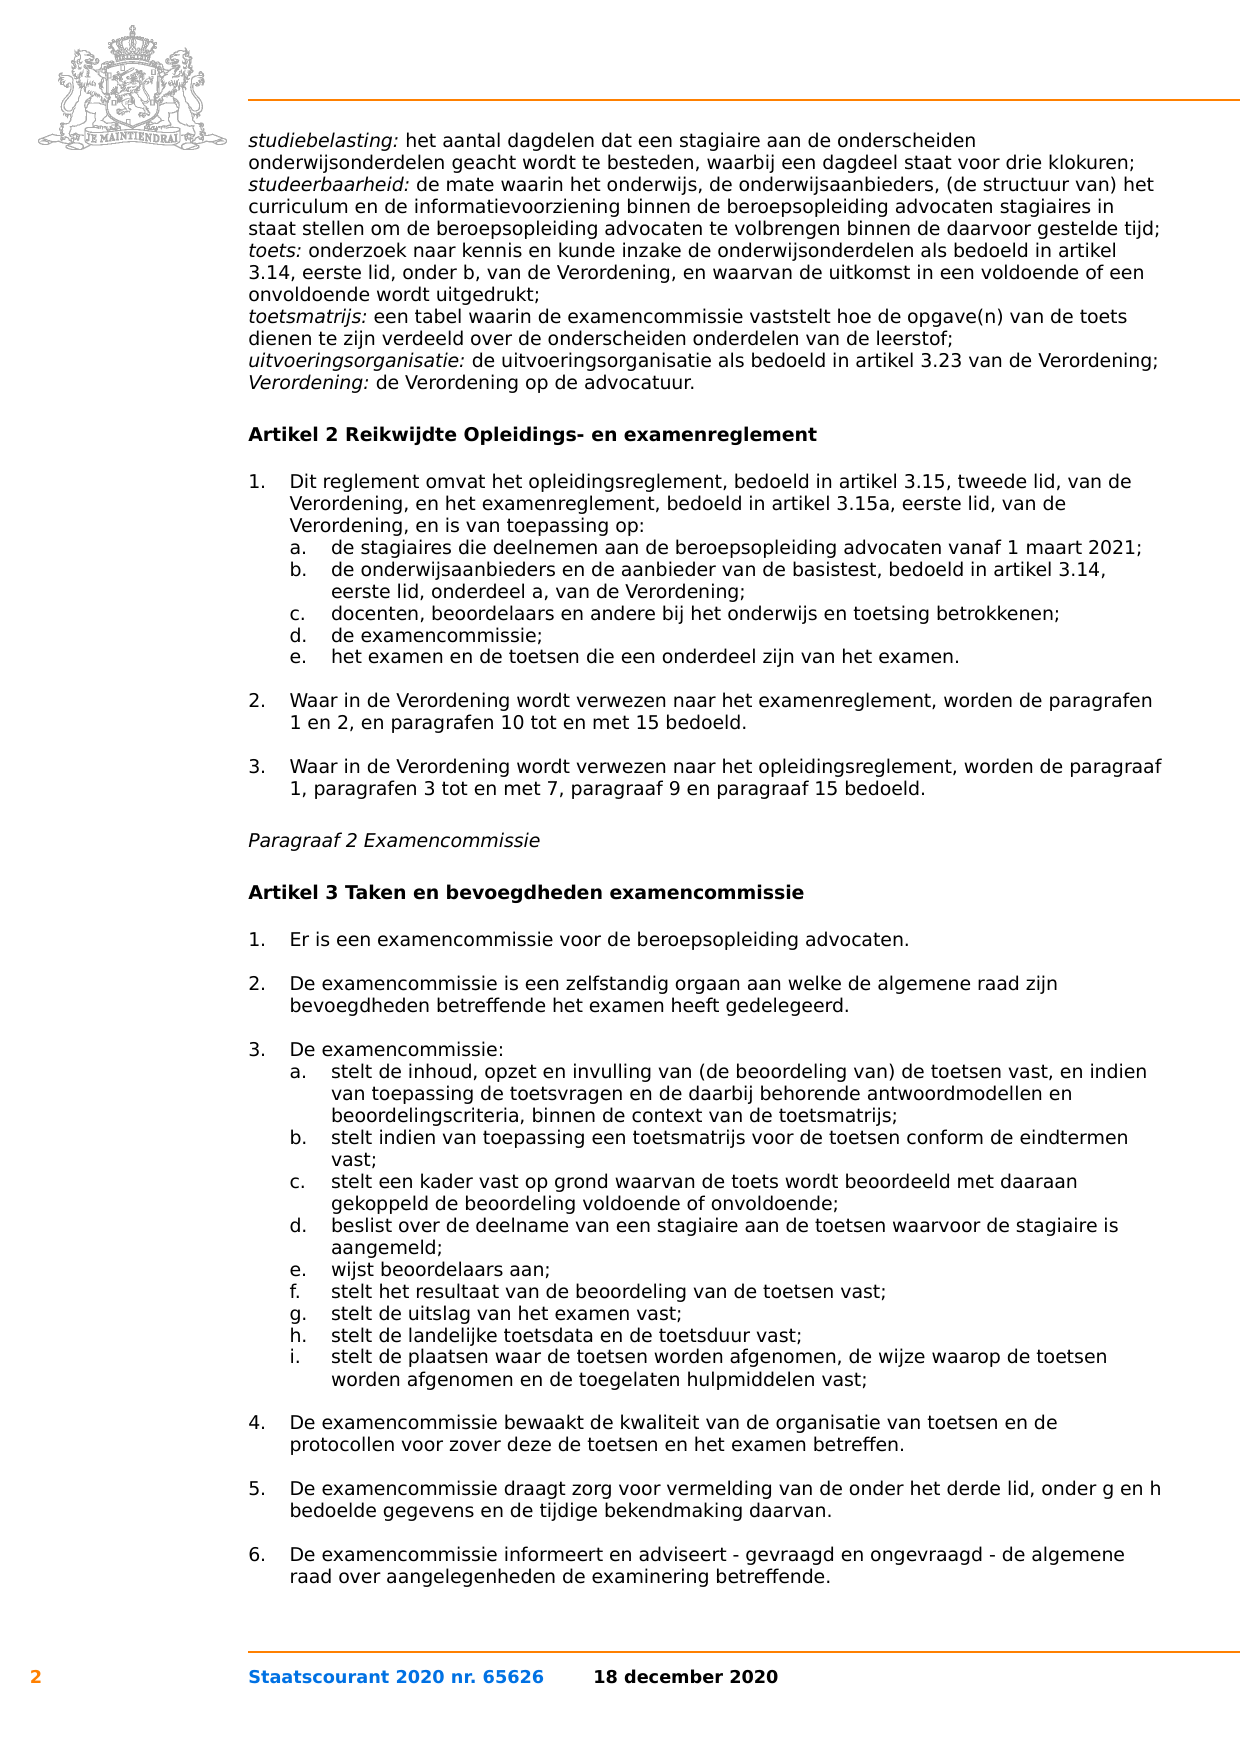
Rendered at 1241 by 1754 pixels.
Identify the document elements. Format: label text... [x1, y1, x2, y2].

subtitle Paragraaf 2 Examencommissie [248, 830, 1163, 852]
text f. stelt het resultaat van de beoordeling van de toetsen vast; [289, 1281, 1163, 1302]
text b. stelt indien van toepassing een toetsmatrijs voor de toetsen conform de eindtermen vast; [289, 1127, 1163, 1171]
text uitvoeringsorganisatie: de uitvoeringsorganisatie als bedoeld in artikel 3.23 van de Verordening; [248, 350, 1163, 372]
text b. de onderwijsaanbieders en de aanbieder van de basistest, bedoeld in artikel 3.14, eerste lid, onderdeel a, van de Verordening; [289, 558, 1163, 602]
text toetsmatrijs: een tabel waarin de examencommissie vaststelt hoe de opgave(n) van de toets dienen te zijn verdeeld over de onderscheiden onderdelen van de leerstof; [248, 306, 1163, 350]
text studiebelasting: het aantal dagdelen dat een stagiaire aan de onderscheiden onderwijsonderdelen geacht wordt te besteden, waarbij een dagdeel staat voor drie klokuren; [248, 130, 1163, 174]
text 6. De examencommissie informeert en adviseert - gevraagd en ongevraagd - de algemene raad over aangelegenheden de examinering betreffende. [248, 1544, 1163, 1588]
subtitle Artikel 2 Reikwijdte Opleidings- en examenreglement [248, 424, 1163, 446]
text 2. De examencommissie is een zelfstandig orgaan aan welke de algemene raad zijn bevoegdheden betreffende het examen heeft gedelegeerd. [248, 973, 1163, 1017]
text d. de examencommissie; [289, 624, 1163, 646]
text h. stelt de landelijke toetsdata en de toetsduur vast; [289, 1324, 1163, 1346]
text 4. De examencommissie bewaakt de kwaliteit van de organisatie van toetsen en de protocollen voor zover deze de toetsen en het examen betreffen. [248, 1412, 1163, 1456]
text 1. Dit reglement omvat het opleidingsreglement, bedoeld in artikel 3.15, tweede lid, van de Verordening, en het examenreglement, bedoeld in artikel 3.15a, eerste lid, van de Verordening, en is van toepassing op: [248, 471, 1163, 537]
text toets: onderzoek naar kennis en kunde inzake de onderwijsonderdelen als bedoeld in artikel 3.14, eerste lid, onder b, van de Verordening, en waarvan de uitkomst in een voldoende of een onvoldoende wordt uitgedrukt; [248, 240, 1163, 306]
text g. stelt de uitslag van het examen vast; [289, 1302, 1163, 1324]
text a. de stagiaires die deelnemen aan de beroepsopleiding advocaten vanaf 1 maart 2021; [289, 537, 1163, 558]
text e. wijst beoordelaars aan; [289, 1258, 1163, 1281]
text studeerbaarheid: de mate waarin het onderwijs, de onderwijsaanbieders, (de structuur van) het curriculum en de informatievoorziening binnen de beroepsopleiding advocaten stagiaires in staat stellen om de beroepsopleiding advocaten te volbrengen binnen de daarvoor gestelde tijd; [248, 174, 1163, 240]
text e. het examen en de toetsen die een onderdeel zijn van het examen. [289, 646, 1163, 668]
text 5. De examencommissie draagt zorg voor vermelding van de onder het derde lid, onder g en h bedoelde gegevens en de tijdige bekendmaking daarvan. [248, 1478, 1163, 1522]
text 3. Waar in de Verordening wordt verwezen naar het opleidingsreglement, worden de paragraaf 1, paragrafen 3 tot en met 7, paragraaf 9 en paragraaf 15 bedoeld. [248, 756, 1163, 800]
text c. docenten, beoordelaars en andere bij het onderwijs en toetsing betrokkenen; [289, 602, 1163, 624]
text i. stelt de plaatsen waar de toetsen worden afgenomen, de wijze waarop de toetsen worden afgenomen en de toegelaten hulpmiddelen vast; [289, 1346, 1163, 1390]
subtitle Artikel 3 Taken en bevoegdheden examencommissie [248, 882, 1163, 904]
text 1. Er is een examencommissie voor de beroepsopleiding advocaten. [248, 929, 1163, 951]
text d. beslist over de deelname van een stagiaire aan de toetsen waarvoor de stagiaire is aangemeld; [289, 1214, 1163, 1258]
picture [38, 25, 227, 150]
text Verordening: de Verordening op de advocatuur. [248, 372, 1163, 394]
text a. stelt de inhoud, opzet en invulling van (de beoordeling van) de toetsen vast, en indien van toepassing de toetsvragen en de daarbij behorende antwoordmodellen en beoordelingscriteria, binnen de context van de toetsmatrijs; [289, 1061, 1163, 1127]
text 2. Waar in de Verordening wordt verwezen naar het examenreglement, worden de paragrafen 1 en 2, en paragrafen 10 tot en met 15 bedoeld. [248, 690, 1163, 734]
text 3. De examencommissie: [248, 1039, 1163, 1061]
text c. stelt een kader vast op grond waarvan de toets wordt beoordeeld met daaraan gekoppeld de beoordeling voldoende of onvoldoende; [289, 1171, 1163, 1214]
